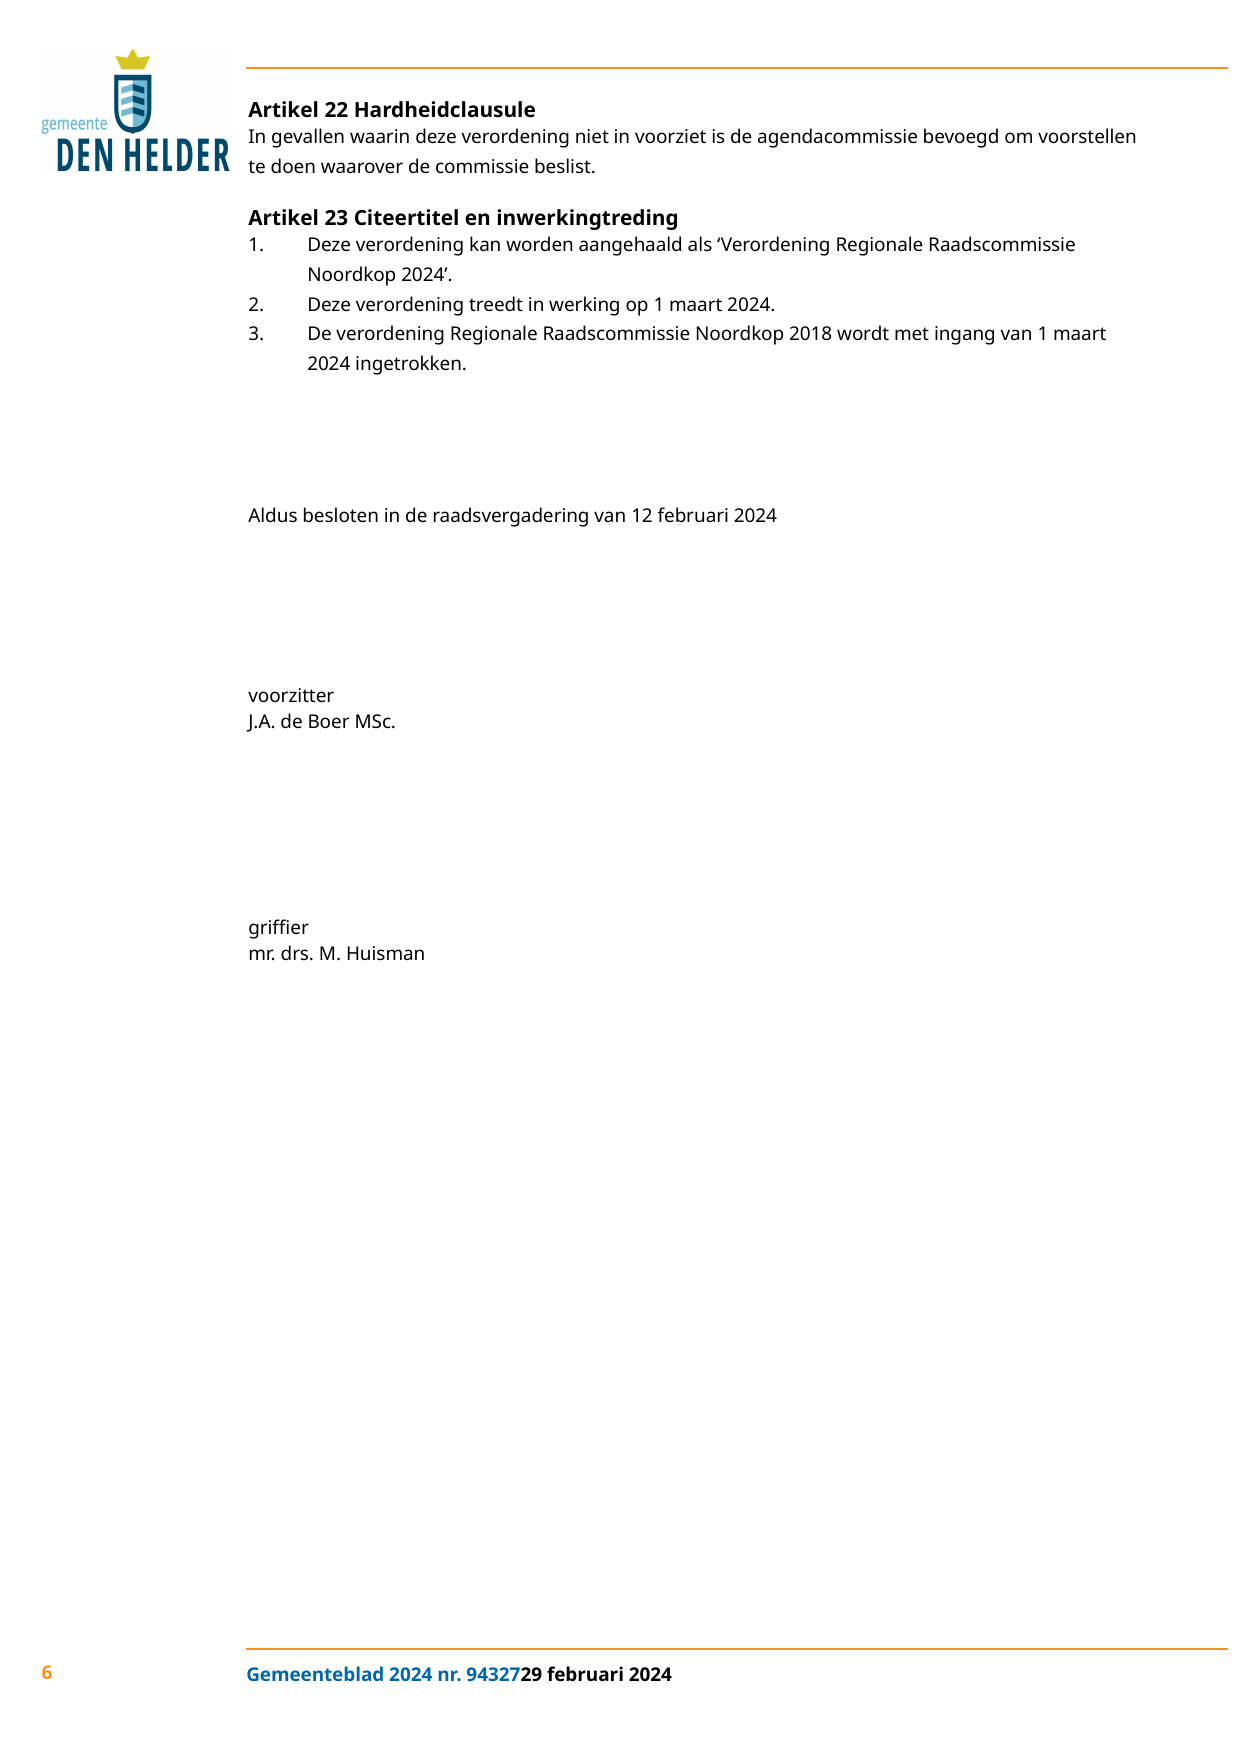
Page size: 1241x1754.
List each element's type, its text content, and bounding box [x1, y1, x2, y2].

text Artikel 22 Hardheidclausule [248, 95, 1152, 123]
list Deze verordening kan worden aangehaald als ‘Verordening Regionale Raadscommissie Noordkop 2024’. [248, 232, 1152, 287]
text Artikel 23 Citeertitel en inwerkingtreding [248, 203, 1152, 232]
text J.A. de Boer MSc. [248, 708, 1152, 734]
list De verordening Regionale Raadscommissie Noordkop 2018 wordt met ingang van 1 maart 2024 ingetrokken. [248, 320, 1152, 376]
picture [182, 144, 187, 165]
picture [130, 157, 135, 172]
text Aldus besloten in de raadsvergadering van 12 februari 2024 [248, 502, 1152, 528]
text griffier [248, 914, 1152, 940]
picture [41, 47, 231, 172]
text mr. drs. M. Huisman [248, 940, 1152, 966]
picture [100, 154, 106, 172]
picture [63, 144, 68, 165]
text In gevallen waarin deze verordening niet in voorziet is de agendacommissie bevoegd om voorstellen te doen waarover de commissie beslist. [248, 123, 1152, 178]
text voorzitter [248, 682, 1152, 708]
list Deze verordening treedt in werking op 1 maart 2024. [248, 291, 1152, 317]
picture [220, 160, 224, 172]
